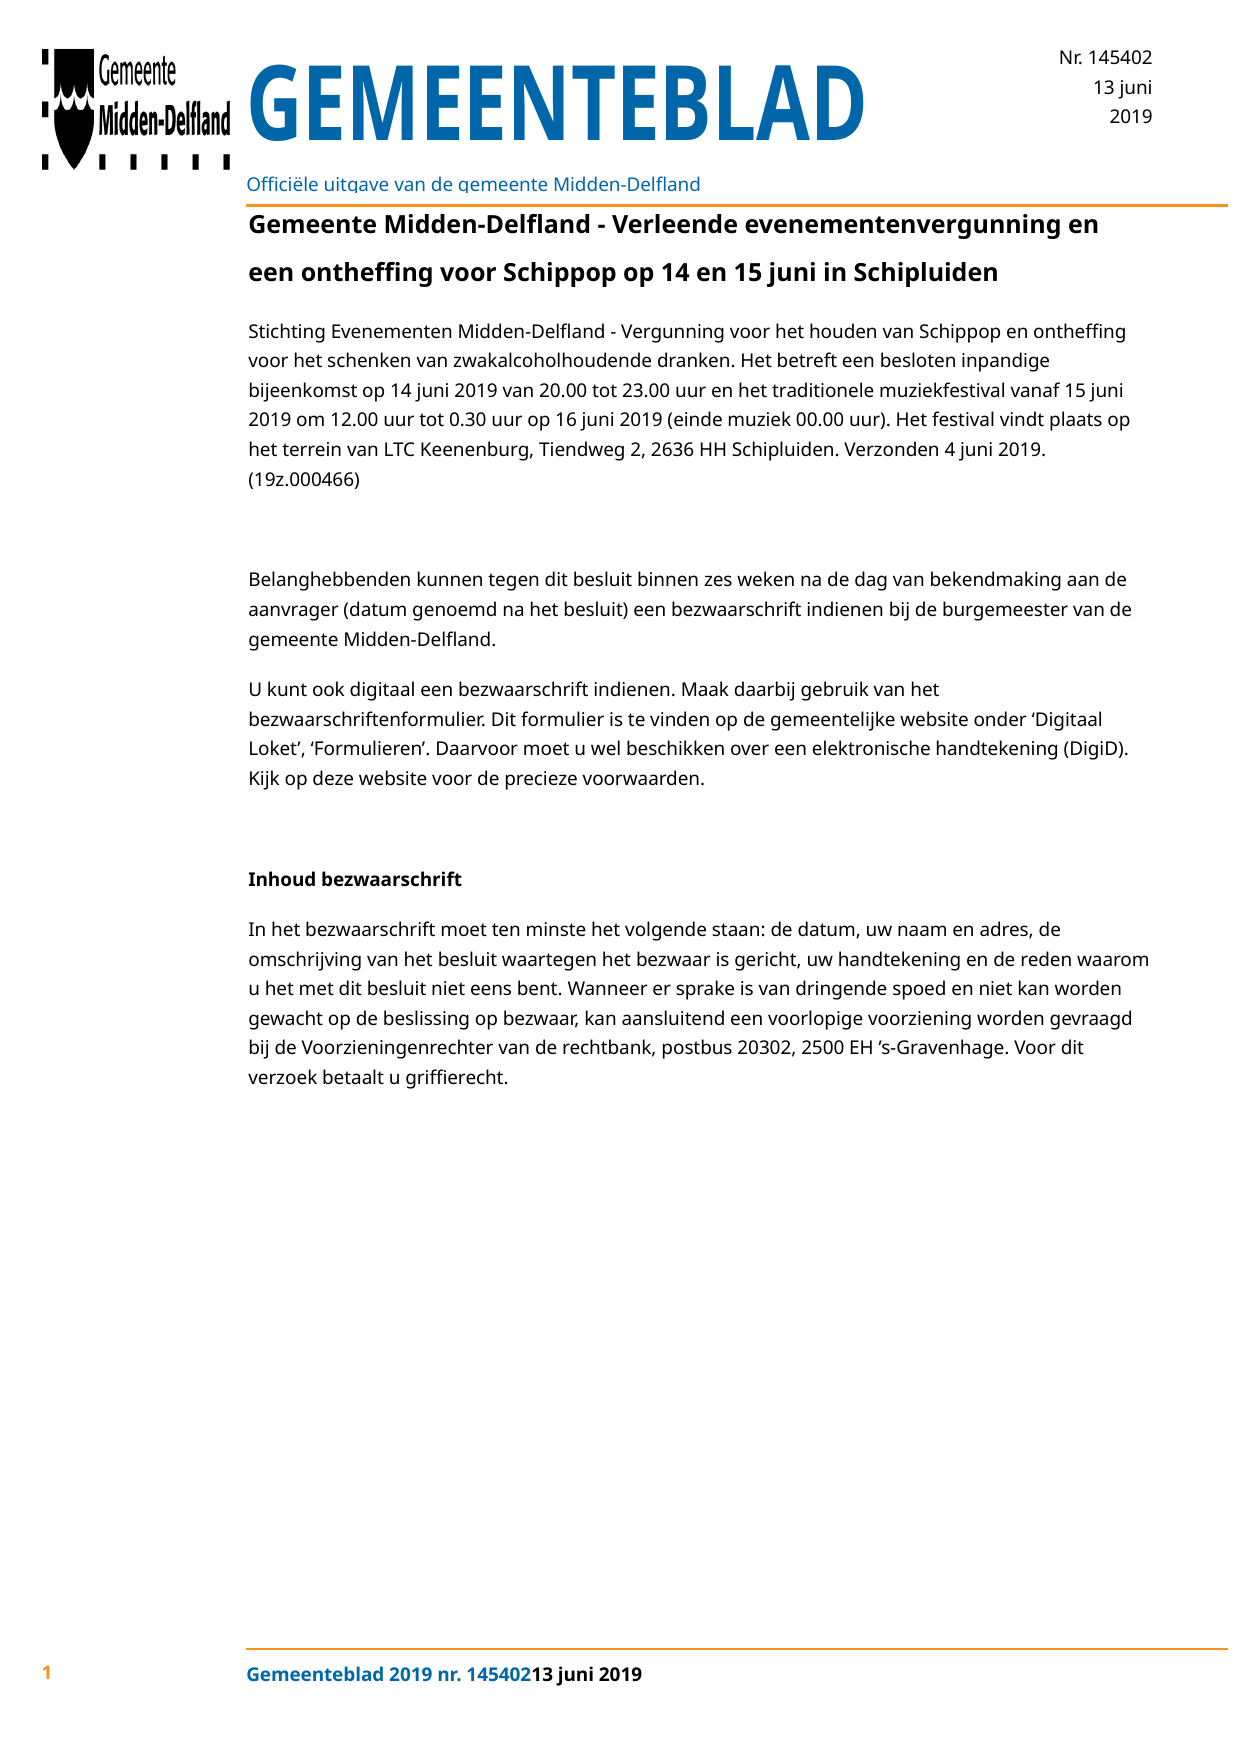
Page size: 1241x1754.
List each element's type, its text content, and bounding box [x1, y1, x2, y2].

text Inhoud bezwaarschrift [248, 866, 1152, 892]
text U kunt ook digitaal een bezwaarschrift indienen. Maak daarbij gebruik van het bezwaarschriftenformulier. Dit formulier is te vinden op de gemeentelijke website onder ‘Digitaal Loket’, ‘Formulieren’. Daarvoor moet u wel beschikken over een elektronische handtekening (DigiD). Kijk op deze website voor de precieze voorwaarden. [248, 676, 1152, 791]
text Stichting Evenementen Midden-Delfland - Vergunning voor het houden van Schippop en ontheffing voor het schenken van zwakalcoholhoudende dranken. Het betreft een besloten inpandige bijeenkomst op 14 juni 2019 van 20.00 tot 23.00 uur en het traditionele muziekfestival vanaf 15 juni 2019 om 12.00 uur tot 0.30 uur op 16 juni 2019 (einde muziek 00.00 uur). Het festival vindt plaats op het terrein van LTC Keenenburg, Tiendweg 2, 2636 HH Schipluiden. Verzonden 4 juni 2019. (19z.000466) [248, 318, 1152, 492]
text In het bezwaarschrift moet ten minste het volgende staan: de datum, uw naam en adres, de omschrijving van het besluit waartegen het bezwaar is gericht, uw handtekening en de reden waarom u het met dit besluit niet eens bent. Wanneer er sprake is van dringende spoed en niet kan worden gewacht op de beslissing op bezwaar, kan aansluitend een voorlopige voorziening worden gevraagd bij de Voorzieningenrechter van de rechtbank, postbus 20302, 2500 EH ’s-Gravenhage. Voor dit verzoek betaalt u griffierecht. [248, 916, 1152, 1090]
text Belanghebbenden kunnen tegen dit besluit binnen zes weken na de dag van bekendmaking aan de aanvrager (datum genoemd na het besluit) een bezwaarschrift indienen bij de burgemeester van de gemeente Midden-Delfland. [248, 567, 1152, 652]
text Gemeente Midden-Delfland - Verleende evenementenvergunning en een ontheffing voor Schippop op 14 en 15 juni in Schipluiden [248, 207, 1152, 288]
picture [41, 47, 231, 172]
